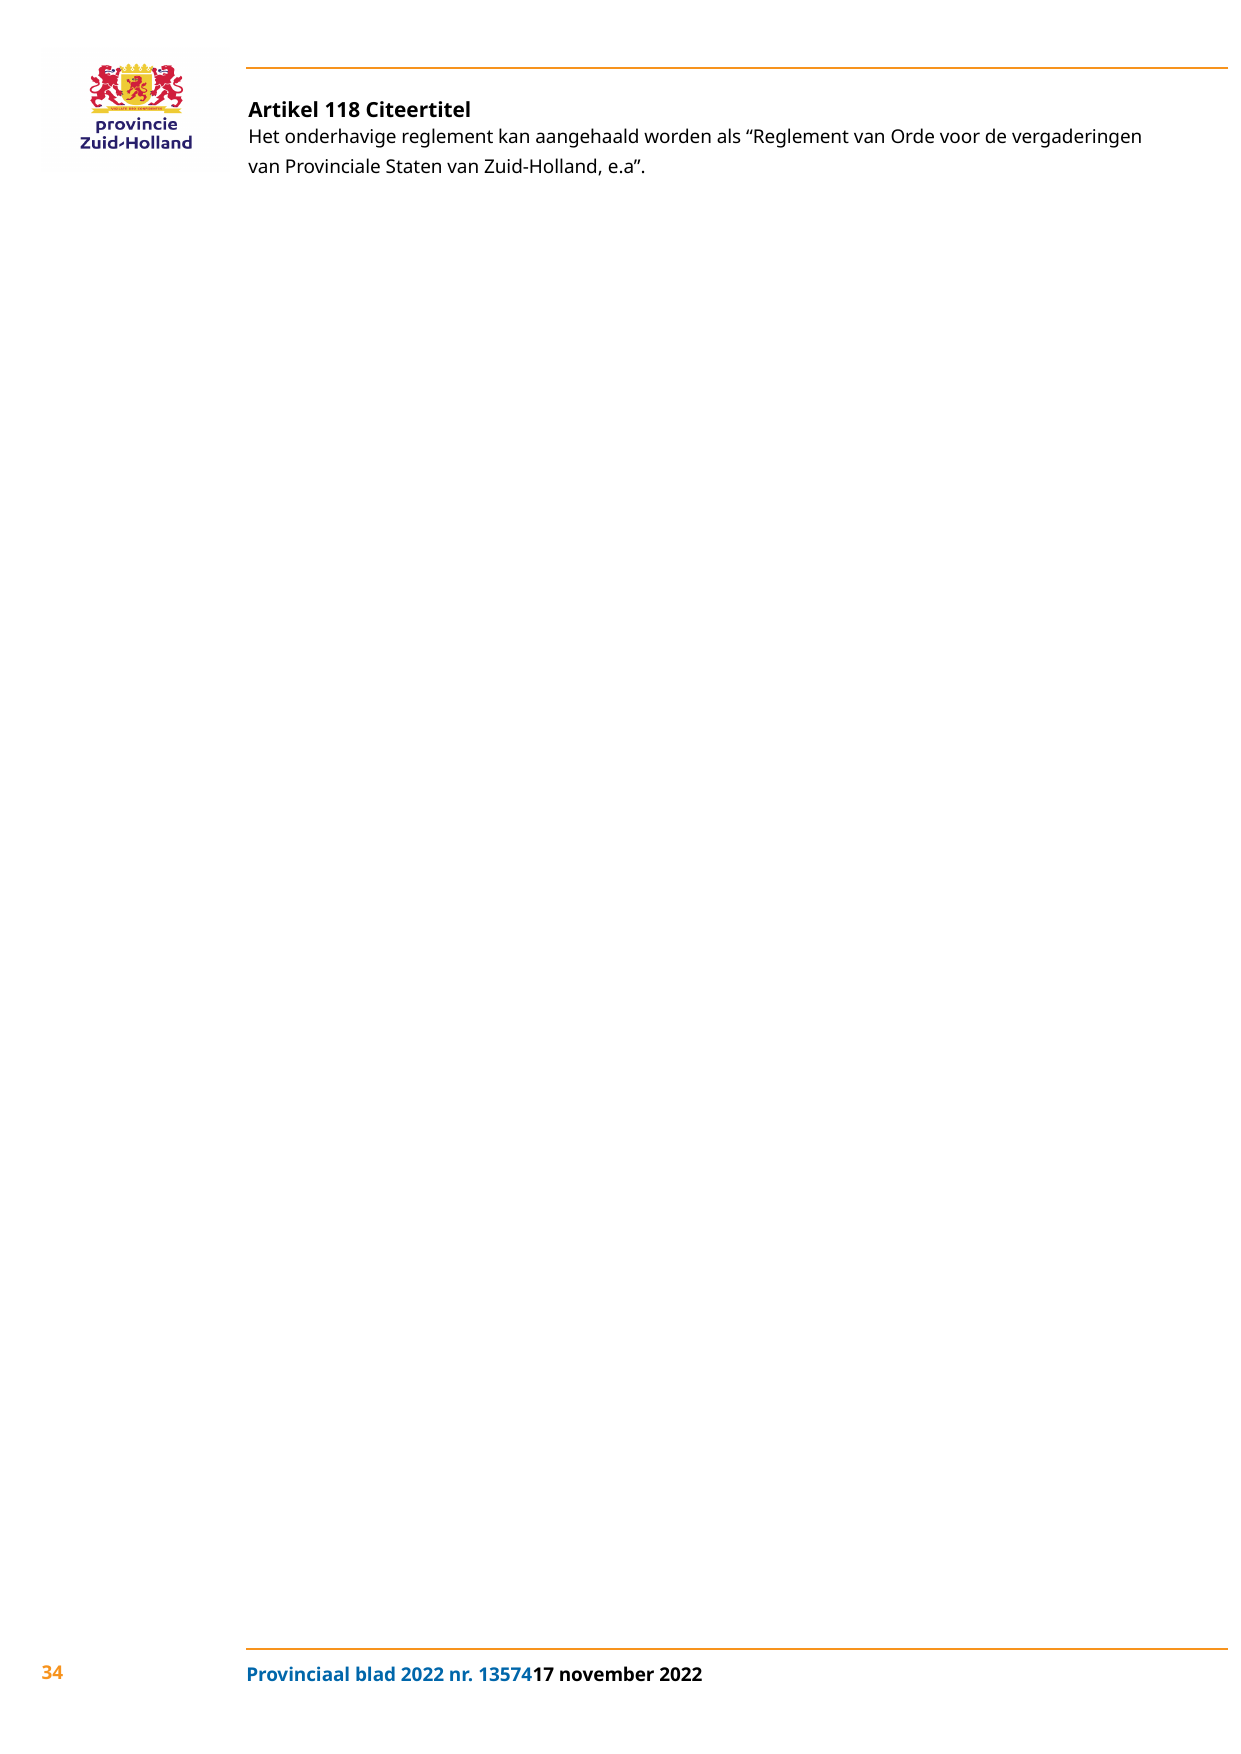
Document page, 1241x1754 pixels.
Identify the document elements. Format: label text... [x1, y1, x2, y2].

text Het onderhavige reglement kan aangehaald worden als “Reglement van Orde voor de vergaderingen van Provinciale Staten van Zuid-Holland, e.a”. [248, 123, 1152, 178]
picture [41, 47, 231, 172]
text Artikel 118 Citeertitel [248, 95, 1152, 123]
